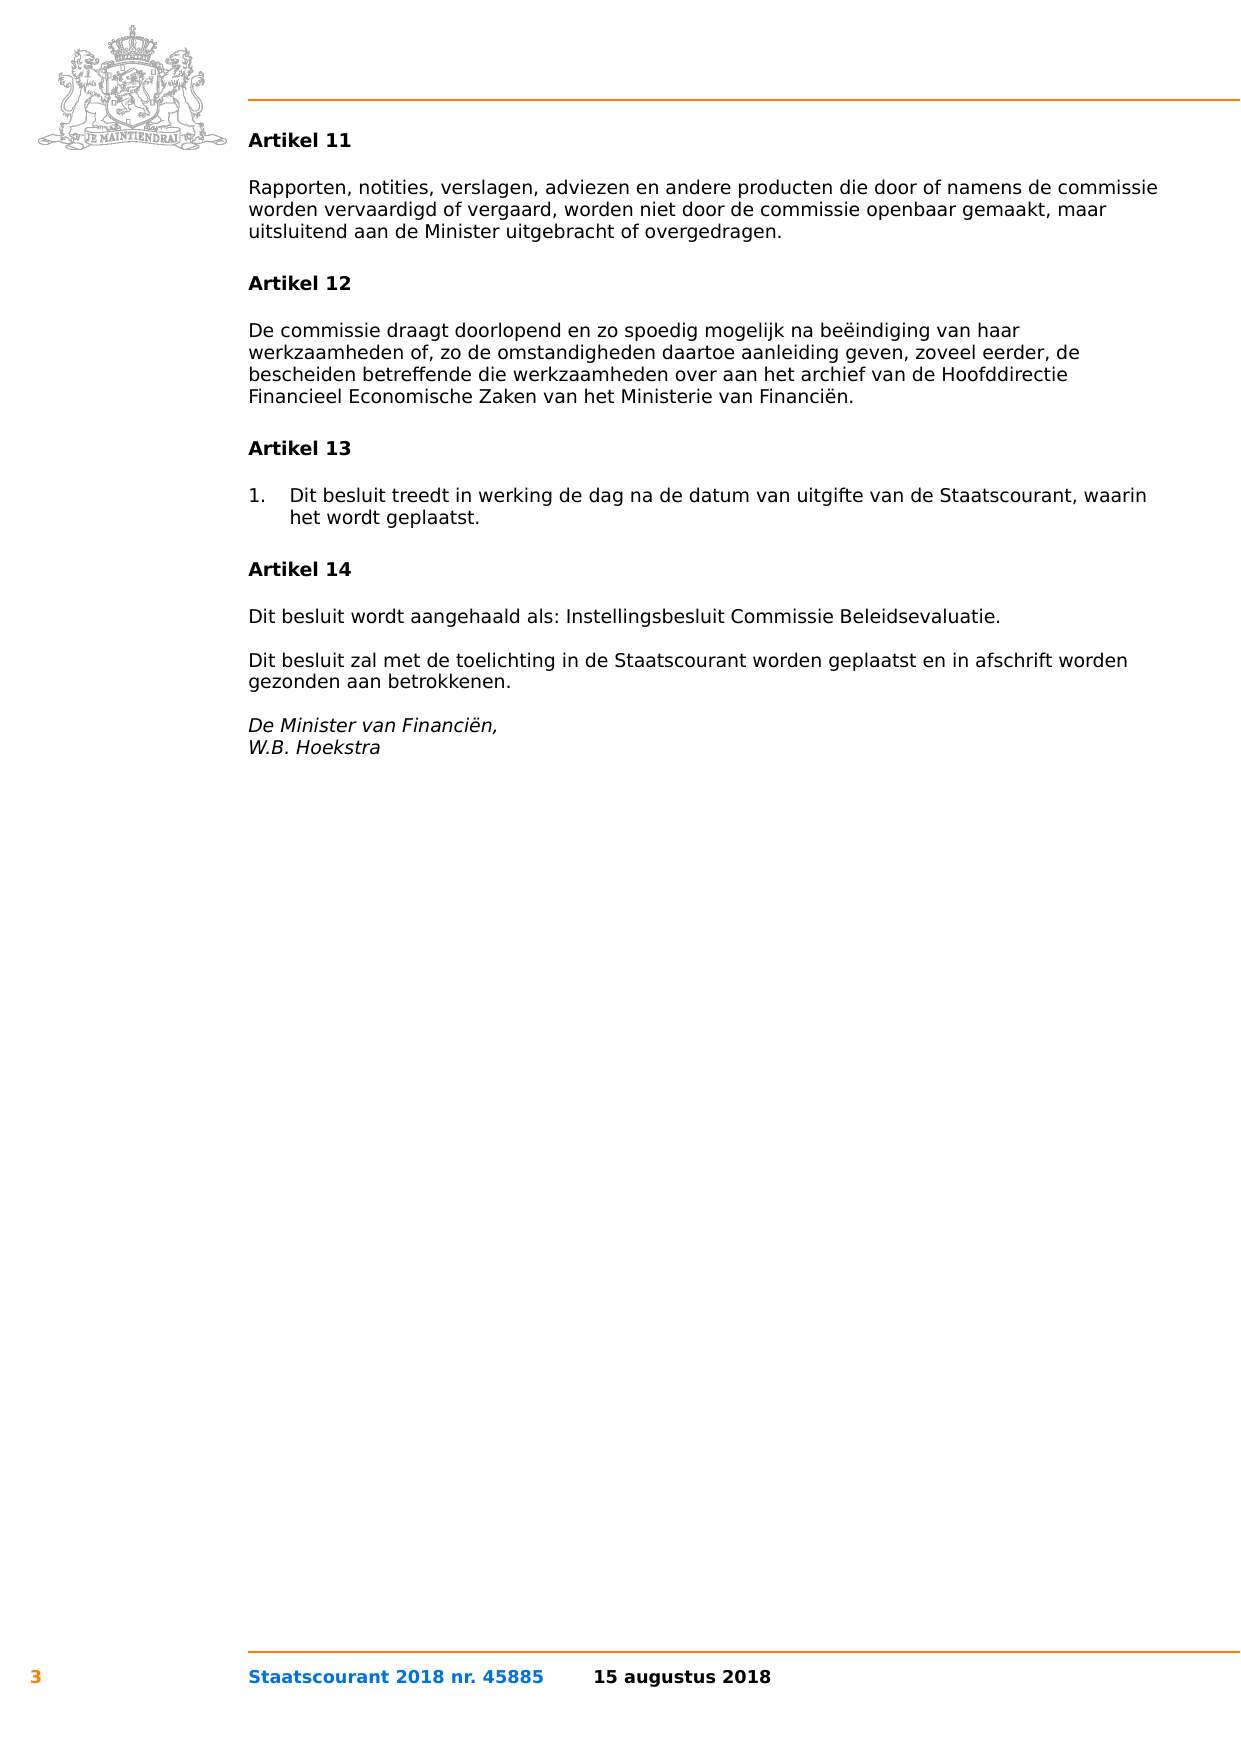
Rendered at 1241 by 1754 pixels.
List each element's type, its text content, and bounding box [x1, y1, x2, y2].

text 1. Dit besluit treedt in werking de dag na de datum van uitgifte van de Staatscourant, waarin het wordt geplaatst. [248, 485, 1163, 529]
text De Minister van Financiën, W.B. Hoekstra [248, 715, 1163, 759]
subtitle Artikel 12 [248, 273, 1163, 295]
picture [38, 25, 227, 150]
text Dit besluit zal met de toelichting in de Staatscourant worden geplaatst en in afschrift worden gezonden aan betrokkenen. [248, 649, 1163, 693]
subtitle Artikel 11 [248, 130, 1163, 152]
subtitle Artikel 13 [248, 438, 1163, 460]
subtitle Artikel 14 [248, 559, 1163, 581]
text Rapporten, notities, verslagen, adviezen en andere producten die door of namens de commissie worden vervaardigd of vergaard, worden niet door de commissie openbaar gemaakt, maar uitsluitend aan de Minister uitgebracht of overgedragen. [248, 177, 1163, 243]
text Dit besluit wordt aangehaald als: Instellingsbesluit Commissie Beleidsevaluatie. [248, 606, 1163, 628]
text De commissie draagt doorlopend en zo spoedig mogelijk na beëindiging van haar werkzaamheden of, zo de omstandigheden daartoe aanleiding geven, zoveel eerder, de bescheiden betreffende die werkzaamheden over aan het archief van de Hoofddirectie Financieel Economische Zaken van het Ministerie van Financiën. [248, 320, 1163, 408]
